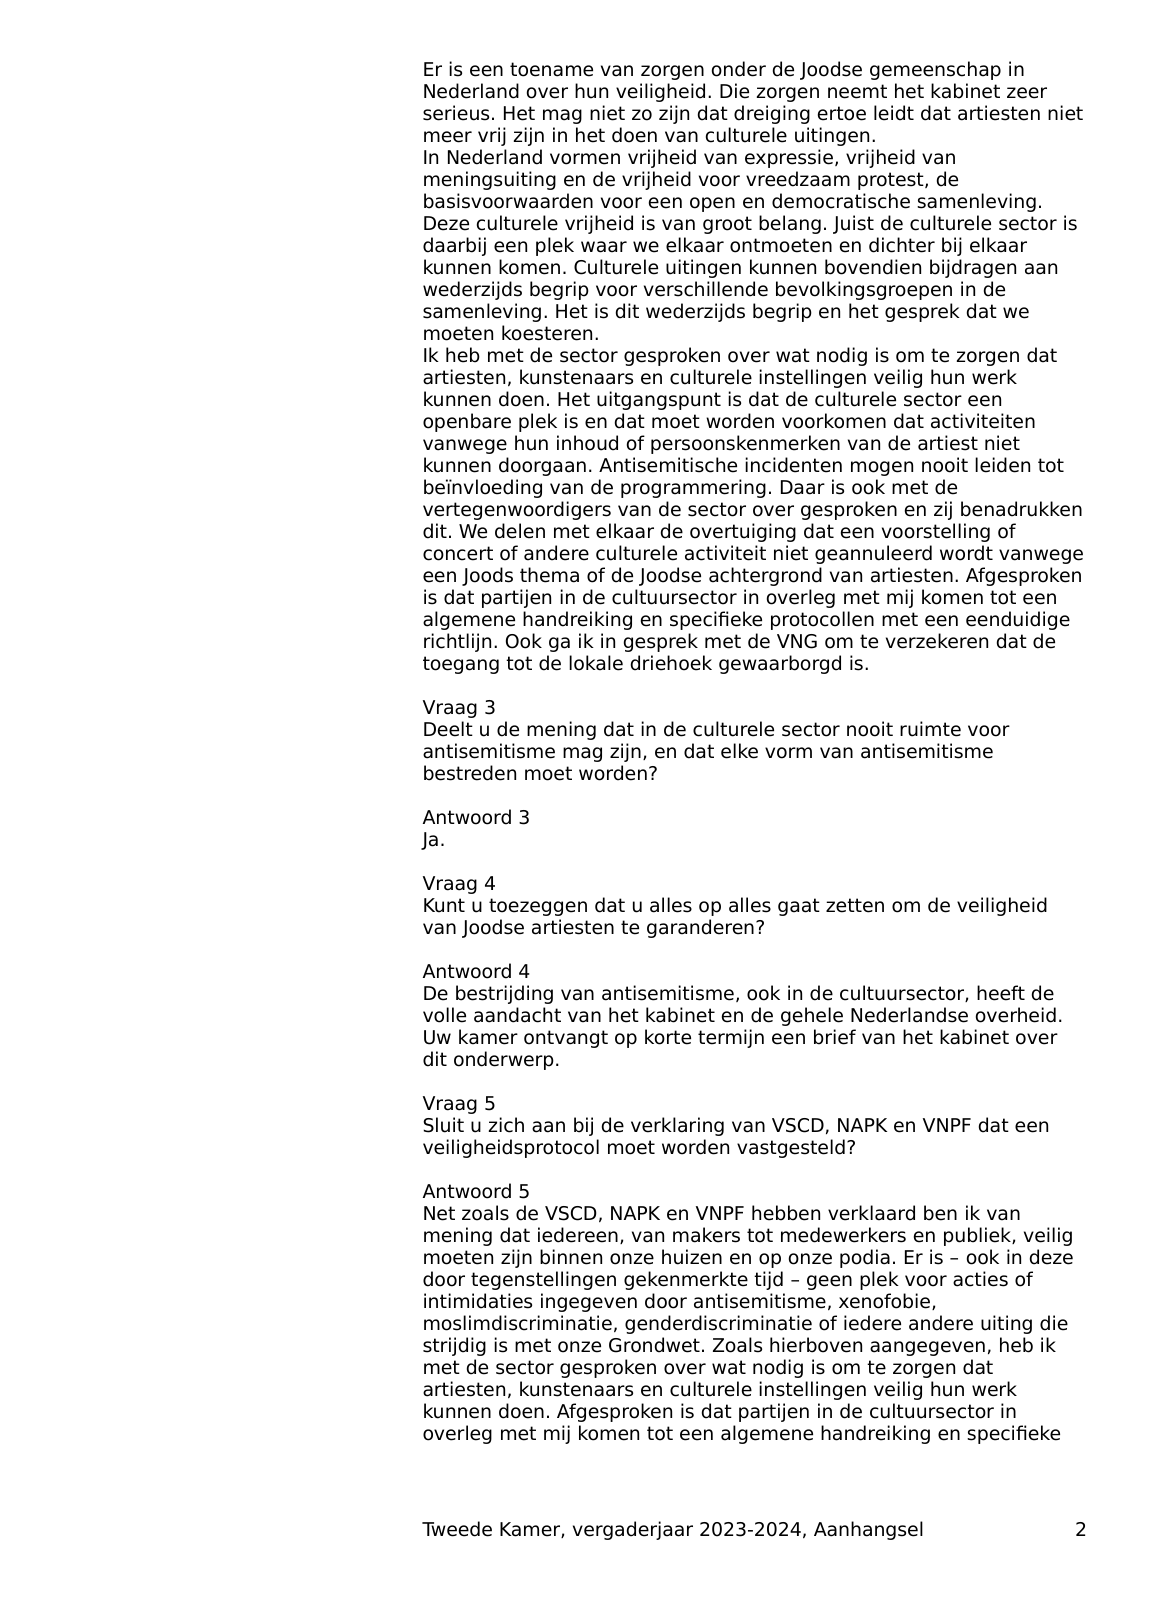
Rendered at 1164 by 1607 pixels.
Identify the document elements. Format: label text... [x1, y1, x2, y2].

text Antwoord 5 [422, 1181, 1087, 1203]
text Antwoord 3 [422, 807, 1087, 829]
text Ik heb met de sector gesproken over wat nodig is om te zorgen dat artiesten, kunstenaars en culturele instellingen veilig hun werk kunnen doen. Het uitgangspunt is dat de culturele sector een openbare plek is en dat moet worden voorkomen dat activiteiten vanwege hun inhoud of persoonskenmerken van de artiest niet kunnen doorgaan. Antisemitische incidenten mogen nooit leiden tot beïnvloeding van de programmering. Daar is ook met de vertegenwoordigers van de sector over gesproken en zij benadrukken dit. We delen met elkaar de overtuiging dat een voorstelling of concert of andere culturele activiteit niet geannuleerd wordt vanwege een Joods thema of de Joodse achtergrond van artiesten. Afgesproken is dat partijen in de cultuursector in overleg met mij komen tot een algemene handreiking en specifieke protocollen met een eenduidige richtlijn. Ook ga ik in gesprek met de VNG om te verzekeren dat de toegang tot de lokale driehoek gewaarborgd is. [422, 345, 1087, 674]
text Deelt u de mening dat in de culturele sector nooit ruimte voor antisemitisme mag zijn, en dat elke vorm van antisemitisme bestreden moet worden? [422, 719, 1087, 784]
text Vraag 5 [422, 1093, 1087, 1115]
text Antwoord 4 [422, 961, 1087, 983]
text Kunt u toezeggen dat u alles op alles gaat zetten om de veiligheid van Joodse artiesten te garanderen? [422, 895, 1087, 939]
text Vraag 3 [422, 697, 1087, 719]
text Vraag 4 [422, 873, 1087, 895]
text In Nederland vormen vrijheid van expressie, vrijheid van meningsuiting en de vrijheid voor vreedzaam protest, de basisvoorwaarden voor een open en democratische samenleving. Deze culturele vrijheid is van groot belang. Juist de culturele sector is daarbij een plek waar we elkaar ontmoeten en dichter bij elkaar kunnen komen. Culturele uitingen kunnen bovendien bijdragen aan wederzijds begrip voor verschillende bevolkingsgroepen in de samenleving. Het is dit wederzijds begrip en het gesprek dat we moeten koesteren. [422, 147, 1087, 345]
text Net zoals de VSCD, NAPK en VNPF hebben verklaard ben ik van mening dat iedereen, van makers tot medewerkers en publiek, veilig moeten zijn binnen onze huizen en op onze podia. Er is – ook in deze door tegenstellingen gekenmerkte tijd – geen plek voor acties of intimidaties ingegeven door antisemitisme, xenofobie, moslimdiscriminatie, genderdiscriminatie of iedere andere uiting die strijdig is met onze Grondwet. Zoals hierboven aangegeven, heb ik met de sector gesproken over wat nodig is om te zorgen dat artiesten, kunstenaars en culturele instellingen veilig hun werk kunnen doen. Afgesproken is dat partijen in de cultuursector in overleg met mij komen tot een algemene handreiking en specifieke [422, 1203, 1087, 1445]
text De bestrijding van antisemitisme, ook in de cultuursector, heeft de volle aandacht van het kabinet en de gehele Nederlandse overheid. Uw kamer ontvangt op korte termijn een brief van het kabinet over dit onderwerp. [422, 983, 1087, 1071]
text Sluit u zich aan bij de verklaring van VSCD, NAPK en VNPF dat een veiligheidsprotocol moet worden vastgesteld? [422, 1115, 1087, 1159]
text Ja. [422, 829, 1087, 851]
text Er is een toename van zorgen onder de Joodse gemeenschap in Nederland over hun veiligheid. Die zorgen neemt het kabinet zeer serieus. Het mag niet zo zijn dat dreiging ertoe leidt dat artiesten niet meer vrij zijn in het doen van culturele uitingen. [422, 59, 1087, 147]
